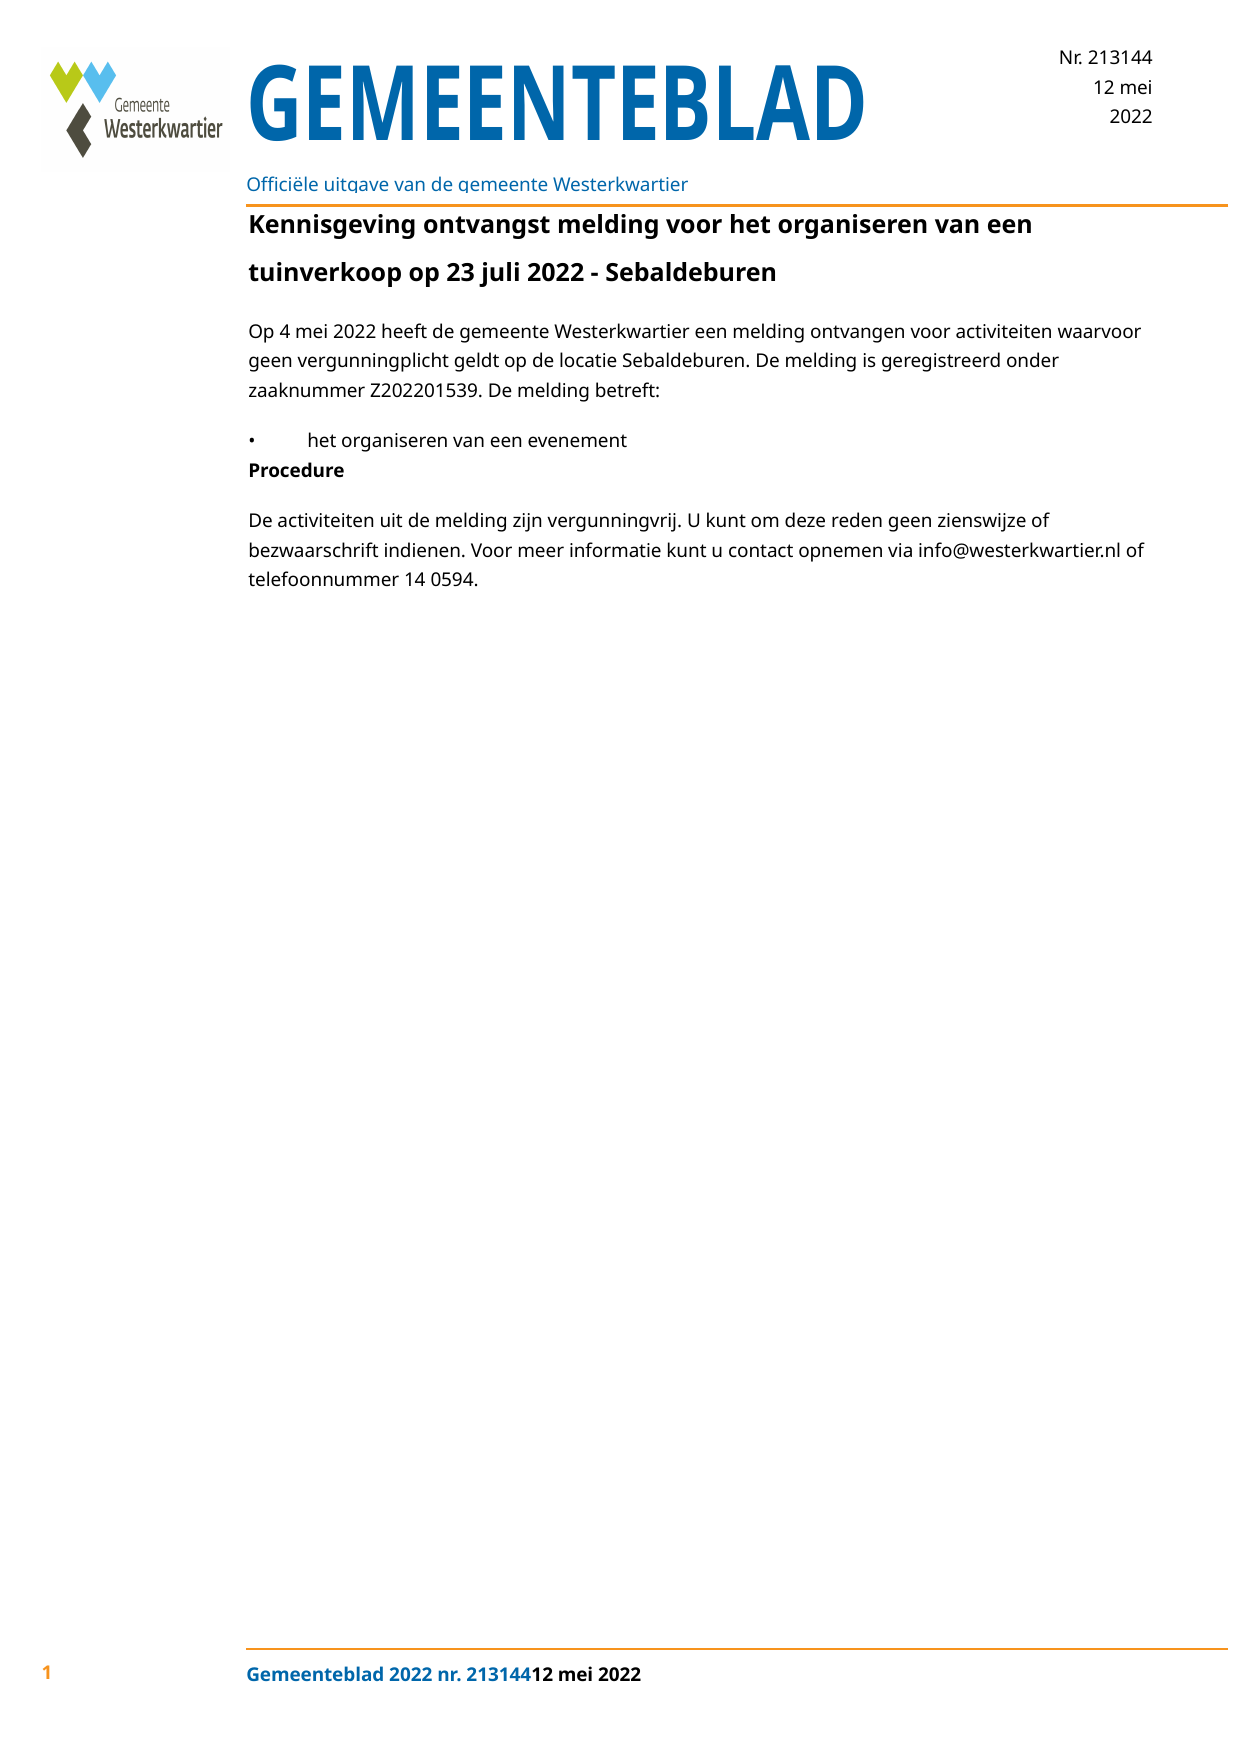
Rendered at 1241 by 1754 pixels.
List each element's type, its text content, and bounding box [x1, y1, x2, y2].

text Kennisgeving ontvangst melding voor het organiseren van een tuinverkoop op 23 juli 2022 - Sebaldeburen [248, 207, 1152, 288]
text Procedure [248, 457, 1152, 483]
text Op 4 mei 2022 heeft de gemeente Westerkwartier een melding ontvangen voor activiteiten waarvoor geen vergunningplicht geldt op de locatie Sebaldeburen. De melding is geregistreerd onder zaaknummer Z202201539. De melding betreft: [248, 318, 1152, 403]
list het organiseren van een evenement [248, 427, 1152, 453]
text De activiteiten uit de melding zijn vergunningvrij. U kunt om deze reden geen zienswijze of bezwaarschrift indienen. Voor meer informatie kunt u contact opnemen via info@westerkwartier.nl of telefoonnummer 14 0594. [248, 507, 1152, 592]
picture [41, 47, 231, 172]
